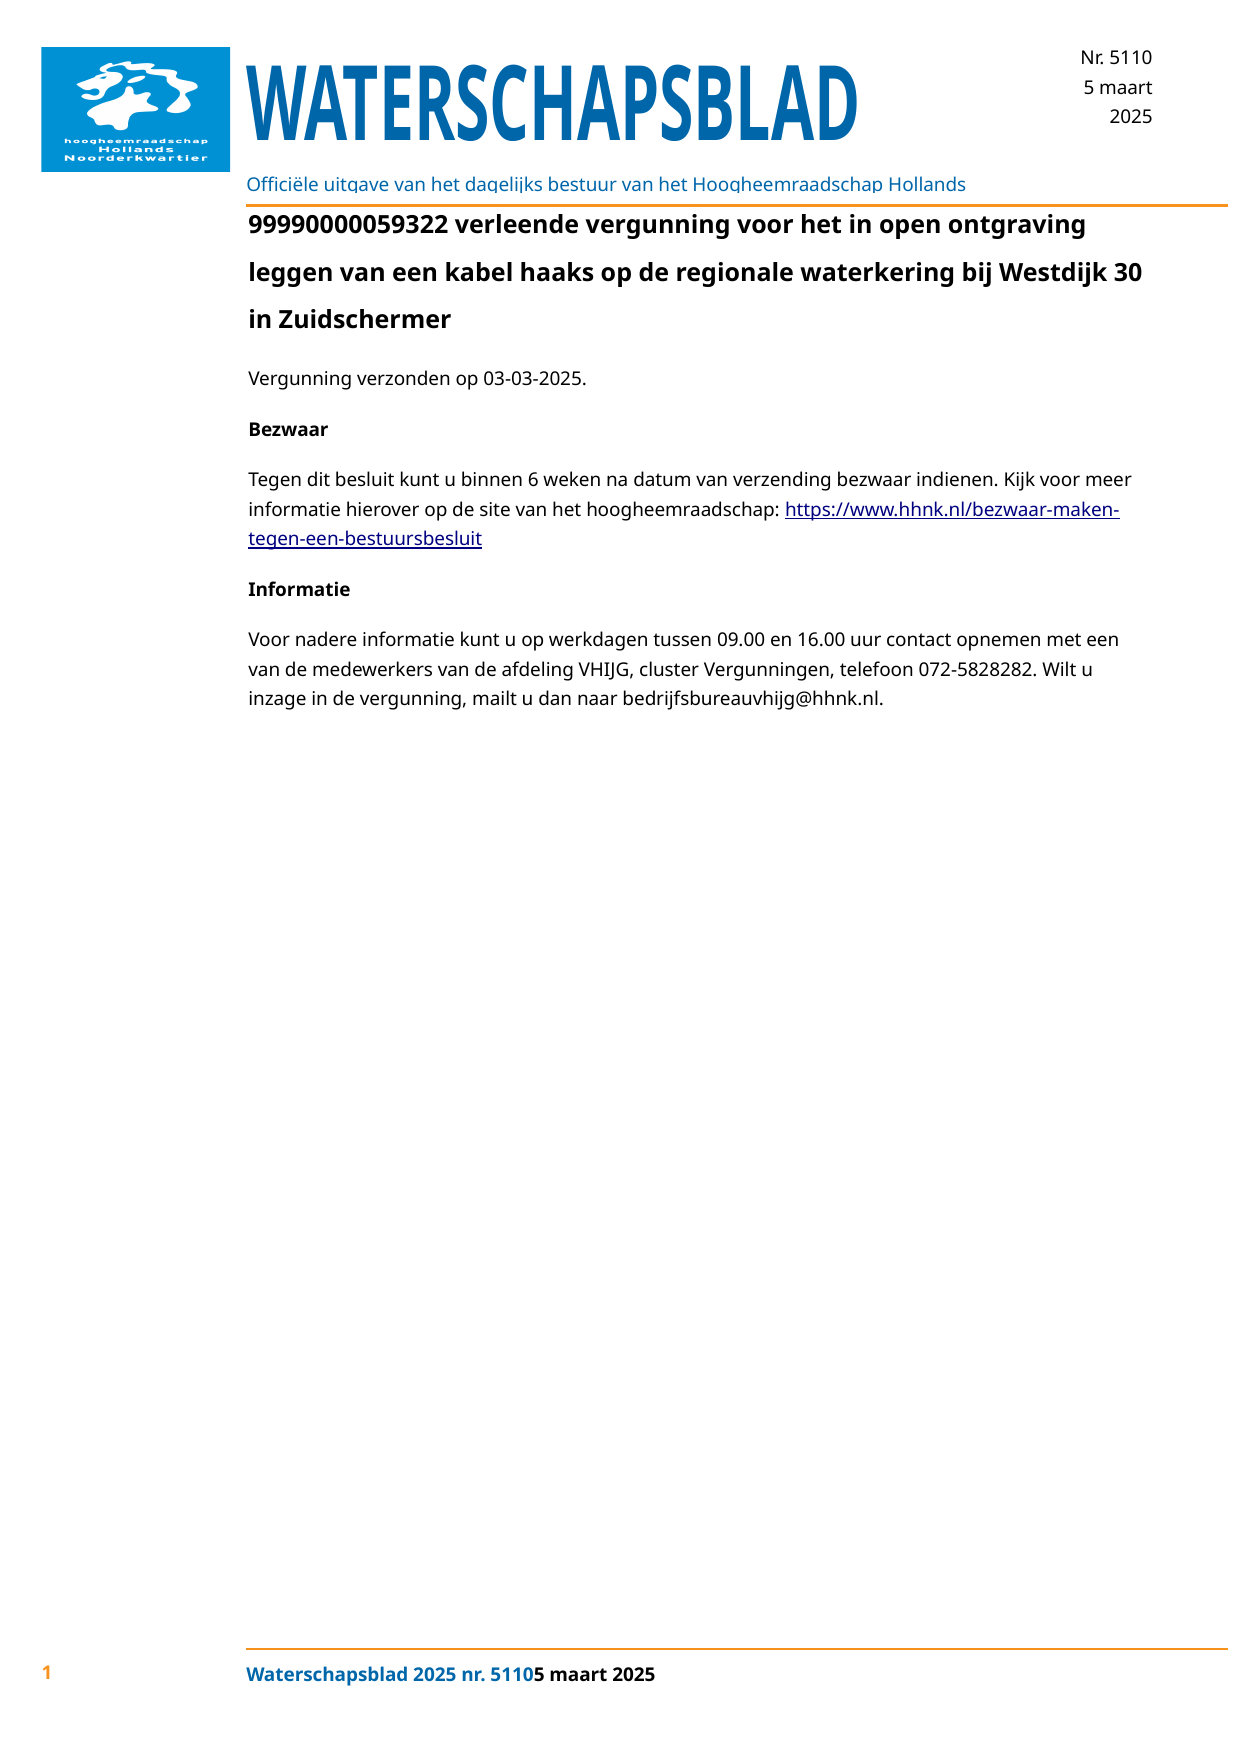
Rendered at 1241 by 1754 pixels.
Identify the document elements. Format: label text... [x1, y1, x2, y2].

picture [129, 76, 144, 82]
picture [88, 87, 157, 130]
text Informatie [248, 576, 1152, 602]
picture [78, 64, 122, 99]
text Vergunning verzonden op 03-03-2025. [248, 366, 1152, 391]
text Tegen dit besluit kunt u binnen 6 weken na datum van verzending bezwaar indienen. Kijk voor meer informatie hierover op de site van het hoogheemraadschap: https://www.hhnk.nl/bezwaar-maken-tegen-een-bestuursbesluit [248, 466, 1152, 551]
text Bezwaar [248, 416, 1152, 442]
text Voor nadere informatie kunt u op werkdagen tussen 09.00 en 16.00 uur contact opnemen met een van de medewerkers van de afdeling VHIJG, cluster Vergunningen, telefoon 072-5828282. Wilt u inzage in de vergunning, mailt u dan naar bedrijfsbureauvhijg@hhnk.nl. [248, 626, 1152, 711]
picture [118, 62, 197, 112]
text 99990000059322 verleende vergunning voor het in open ontgraving leggen van een kabel haaks op de regionale waterkering bij Westdijk 30 in Zuidschermer [248, 207, 1152, 336]
